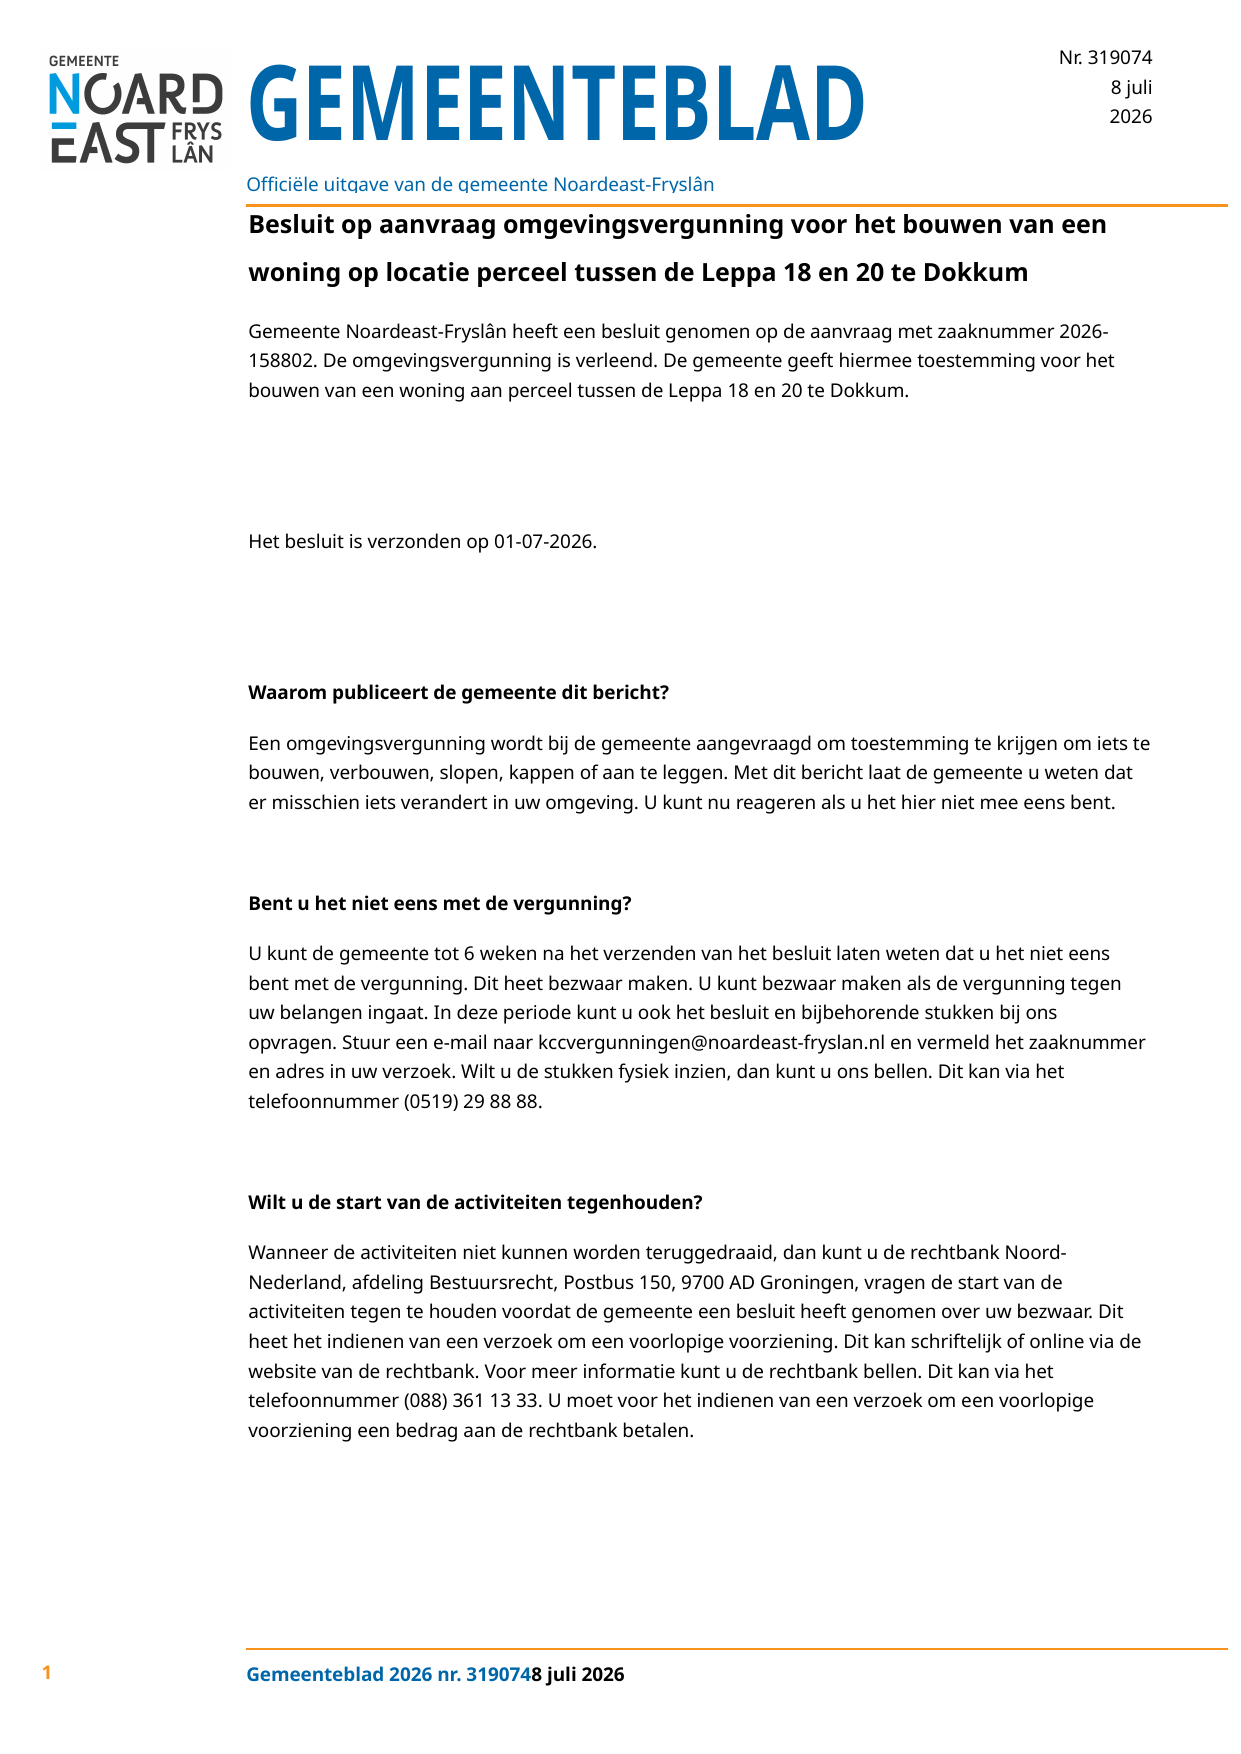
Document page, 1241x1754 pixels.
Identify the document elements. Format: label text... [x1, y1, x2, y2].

text U kunt de gemeente tot 6 weken na het verzenden van het besluit laten weten dat u het niet eens bent met de vergunning. Dit heet bezwaar maken. U kunt bezwaar maken als de vergunning tegen uw belangen ingaat. In deze periode kunt u ook het besluit en bijbehorende stukken bij ons opvragen. Stuur een e-mail naar kccvergunningen@noardeast-fryslan.nl en vermeld het zaaknummer en adres in uw verzoek. Wilt u de stukken fysiek inzien, dan kunt u ons bellen. Dit kan via het telefoonnummer (0519) 29 88 88. [248, 940, 1152, 1114]
text Gemeente Noardeast-Fryslân heeft een besluit genomen op de aanvraag met zaaknummer 2026-158802. De omgevingsvergunning is verleend. De gemeente geeft hiermee toestemming voor het bouwen van een woning aan perceel tussen de Leppa 18 en 20 te Dokkum. [248, 318, 1152, 403]
text Waarom publiceert de gemeente dit bericht? [248, 679, 1152, 705]
picture [41, 47, 231, 172]
text Wilt u de start van de activiteiten tegenhouden? [248, 1189, 1152, 1215]
text Wanneer de activiteiten niet kunnen worden teruggedraaid, dan kunt u de rechtbank Noord-Nederland, afdeling Bestuursrecht, Postbus 150, 9700 AD Groningen, vragen de start van de activiteiten tegen te houden voordat de gemeente een besluit heeft genomen over uw bezwaar. Dit heet het indienen van een verzoek om een voorlopige voorziening. Dit kan schriftelijk of online via de website van de rechtbank. Voor meer informatie kunt u de rechtbank bellen. Dit kan via het telefoonnummer (088) 361 13 33. U moet voor het indienen van een verzoek om een voorlopige voorziening een bedrag aan de rechtbank betalen. [248, 1239, 1152, 1443]
text Besluit op aanvraag omgevingsvergunning voor het bouwen van een woning op locatie perceel tussen de Leppa 18 en 20 te Dokkum [248, 207, 1152, 288]
text Een omgevingsvergunning wordt bij de gemeente aangevraagd om toestemming te krijgen om iets te bouwen, verbouwen, slopen, kappen of aan te leggen. Met dit bericht laat de gemeente u weten dat er misschien iets verandert in uw omgeving. U kunt nu reageren als u het hier niet mee eens bent. [248, 730, 1152, 815]
text Bent u het niet eens met de vergunning? [248, 890, 1152, 916]
text Het besluit is verzonden op 01-07-2026. [248, 528, 1152, 554]
